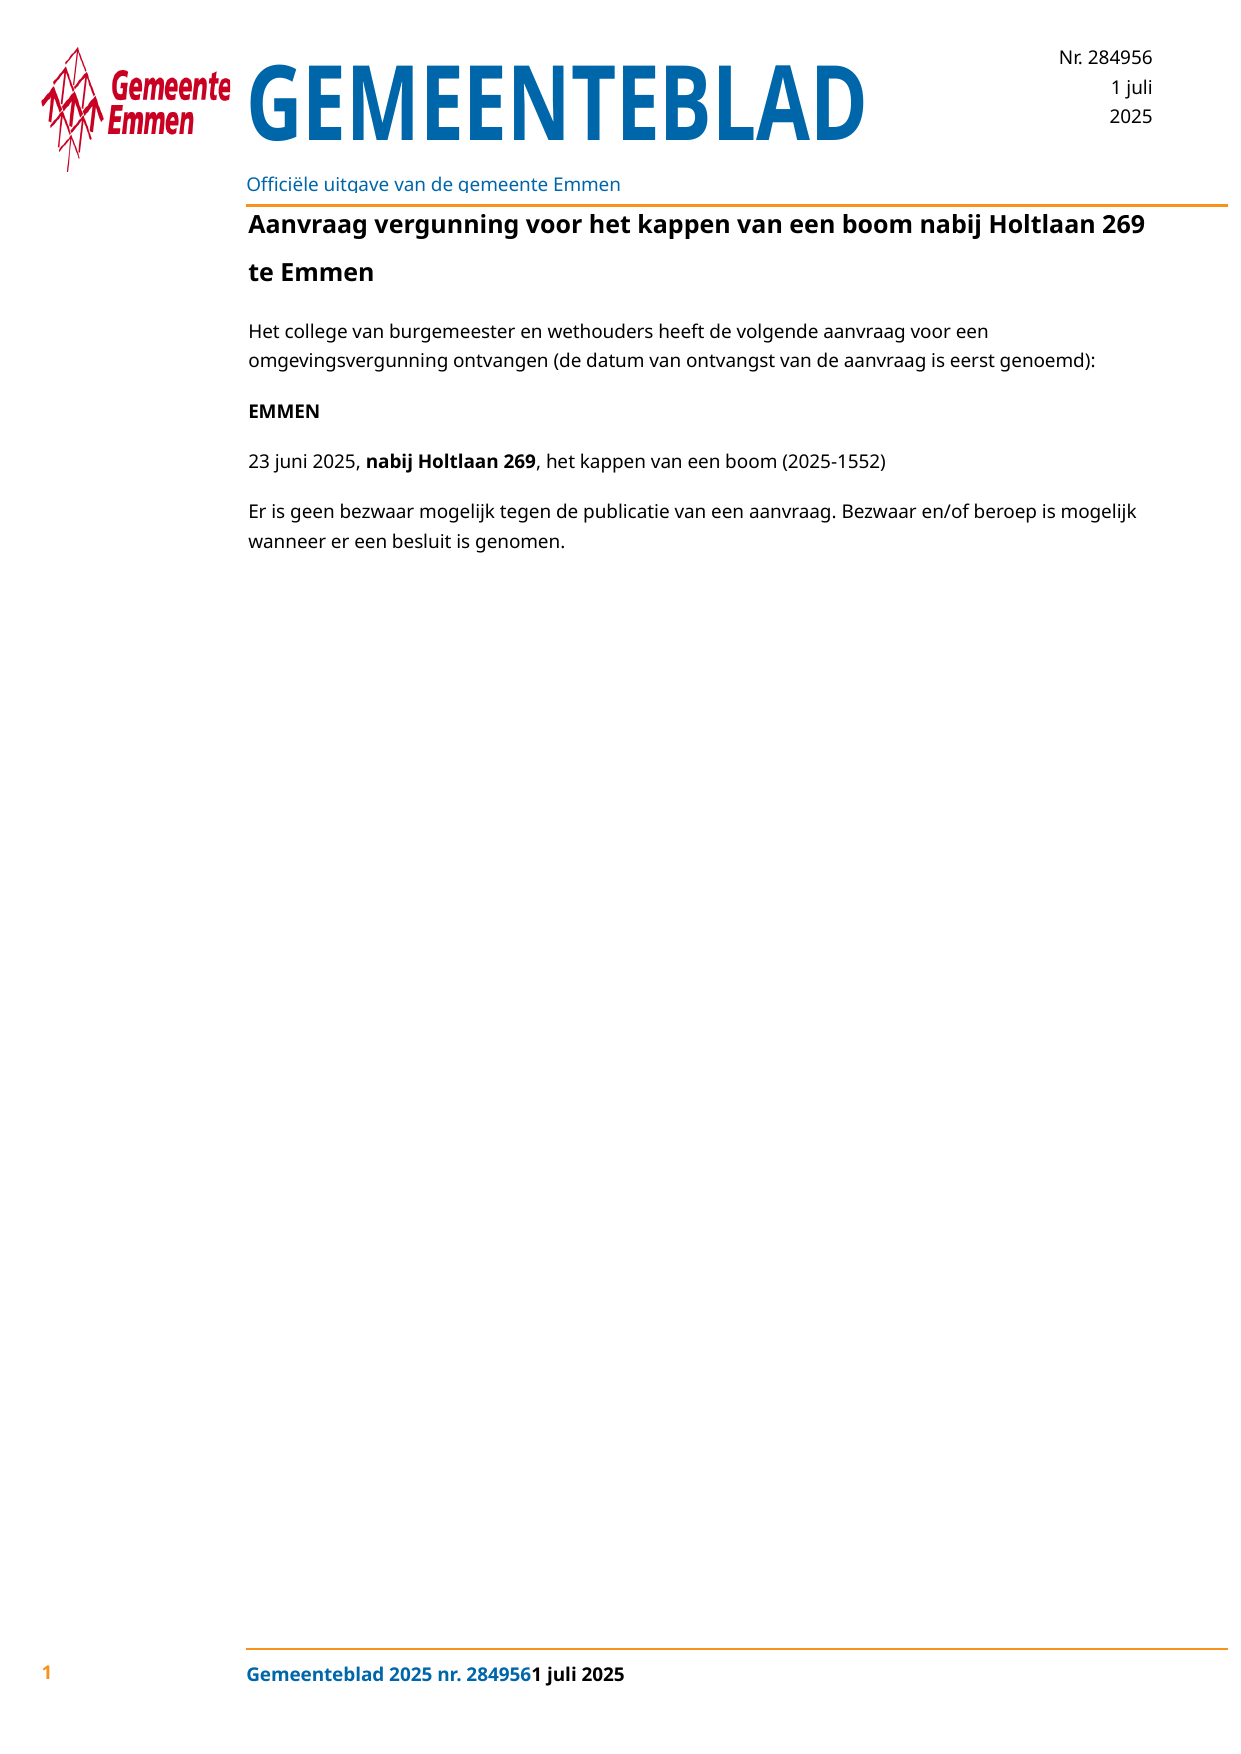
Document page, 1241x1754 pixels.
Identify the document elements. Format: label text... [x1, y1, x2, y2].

text Het college van burgemeester en wethouders heeft de volgende aanvraag voor een omgevingsvergunning ontvangen (de datum van ontvangst van de aanvraag is eerst genoemd): [248, 318, 1152, 373]
text Aanvraag vergunning voor het kappen van een boom nabij Holtlaan 269 te Emmen [248, 207, 1152, 288]
text Er is geen bezwaar mogelijk tegen de publicatie van een aanvraag. Bezwaar en/of beroep is mogelijk wanneer er een besluit is genomen. [248, 499, 1152, 554]
text EMMEN [248, 398, 1152, 424]
picture [41, 47, 231, 172]
text 23 juni 2025, nabij Holtlaan 269, het kappen van een boom (2025-1552) [248, 448, 1152, 474]
